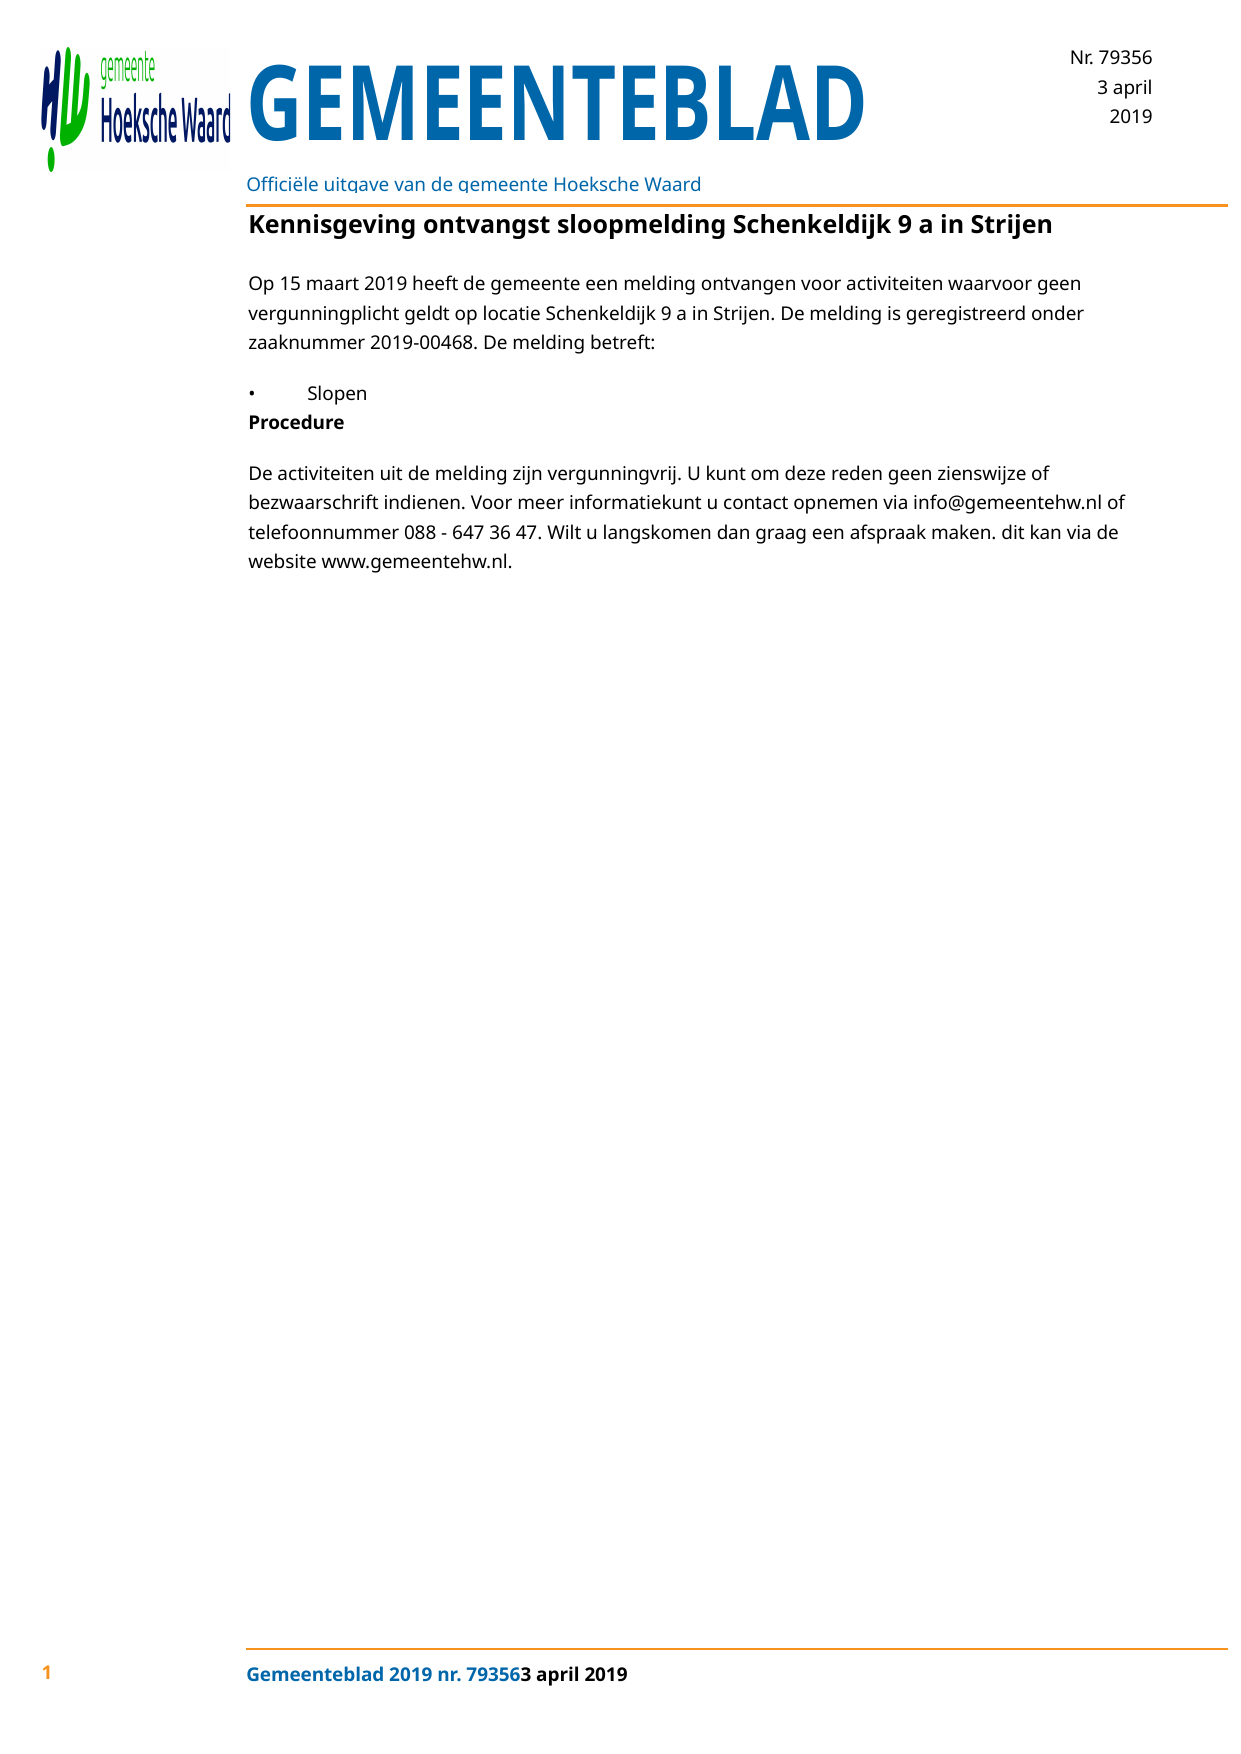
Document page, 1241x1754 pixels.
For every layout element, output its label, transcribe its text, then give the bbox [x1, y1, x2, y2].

list Slopen [248, 380, 1152, 406]
text Kennisgeving ontvangst sloopmelding Schenkeldijk 9 a in Strijen [248, 207, 1152, 241]
text Procedure [248, 409, 1152, 435]
picture [41, 47, 231, 172]
text De activiteiten uit de melding zijn vergunningvrij. U kunt om deze reden geen zienswijze of bezwaarschrift indienen. Voor meer informatiekunt u contact opnemen via info@gemeentehw.nl of telefoonnummer 088 - 647 36 47. Wilt u langskomen dan graag een afspraak maken. dit kan via de website www.gemeentehw.nl. [248, 460, 1152, 574]
text Op 15 maart 2019 heeft de gemeente een melding ontvangen voor activiteiten waarvoor geen vergunningplicht geldt op locatie Schenkeldijk 9 a in Strijen. De melding is geregistreerd onder zaaknummer 2019-00468. De melding betreft: [248, 270, 1152, 355]
